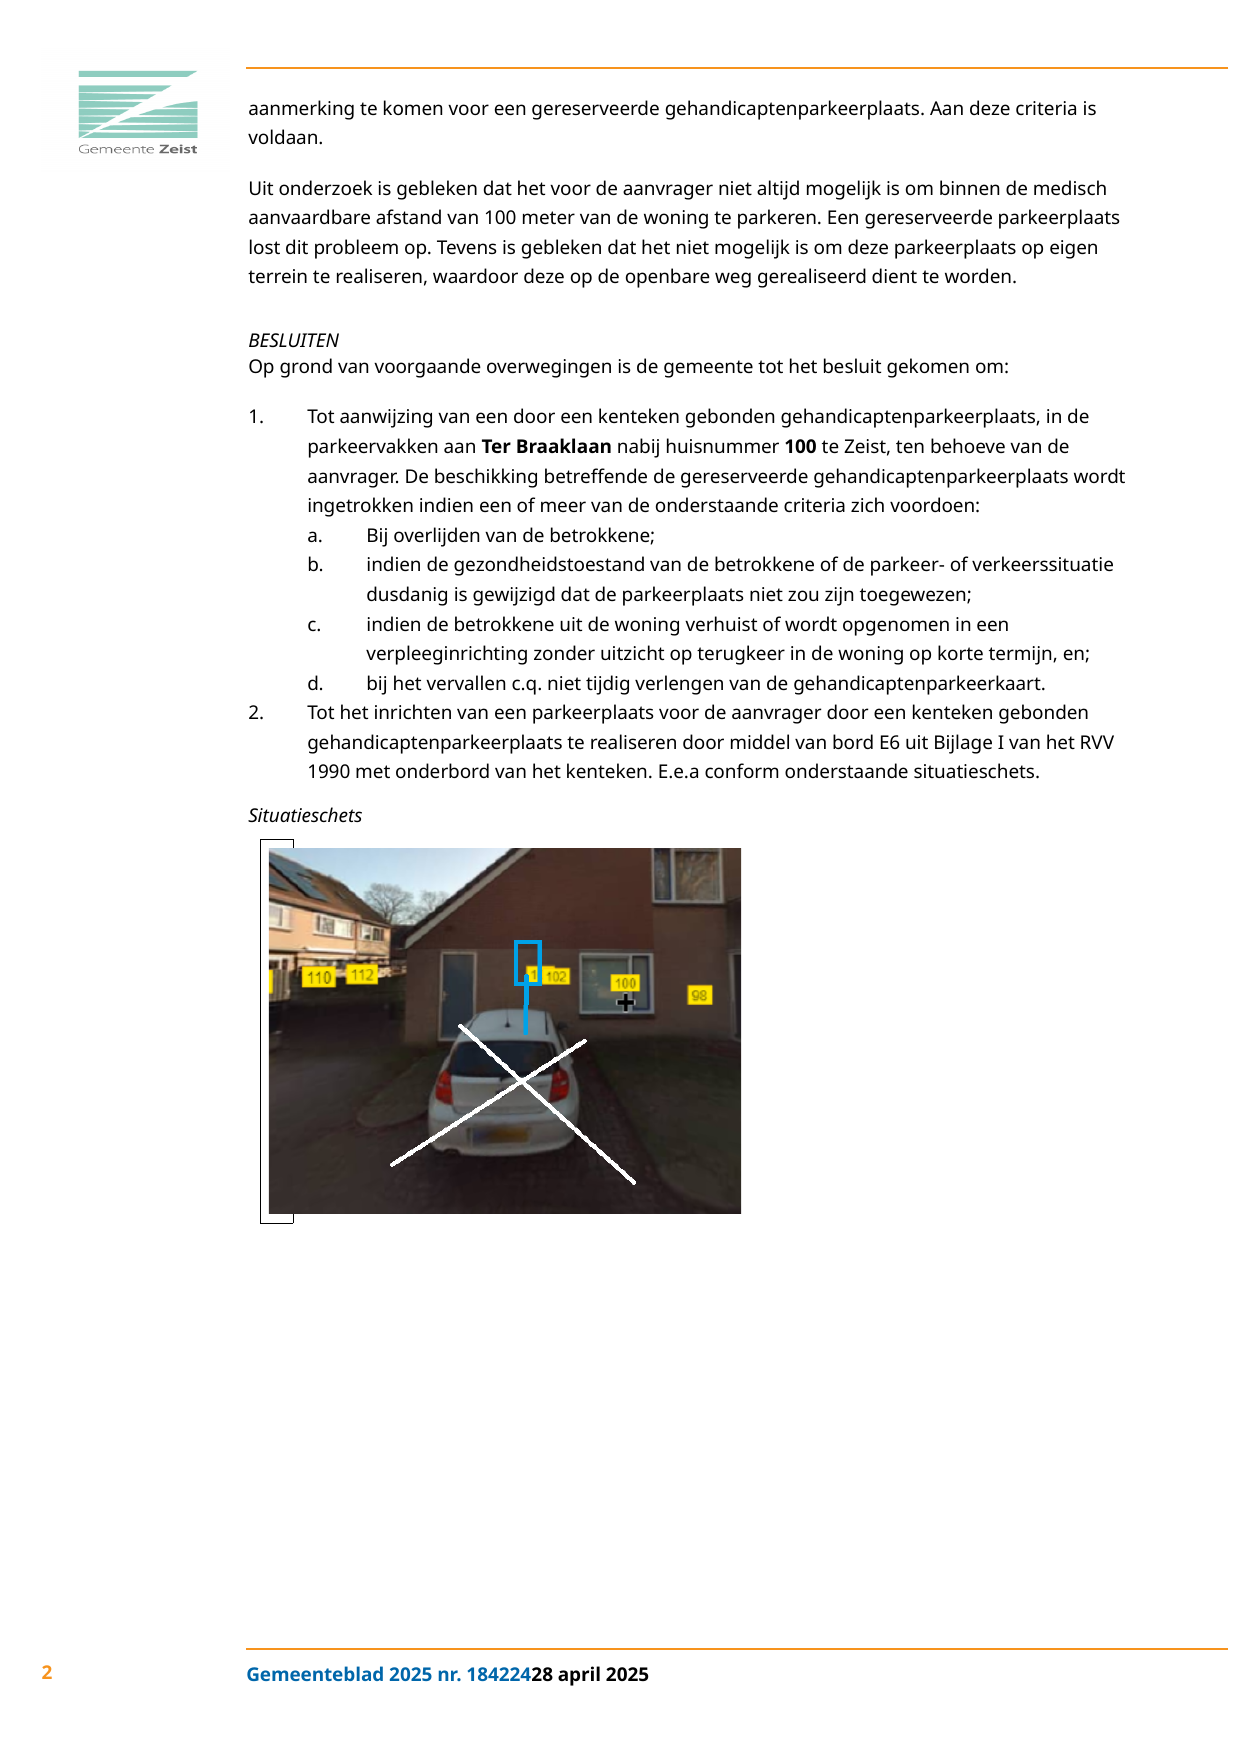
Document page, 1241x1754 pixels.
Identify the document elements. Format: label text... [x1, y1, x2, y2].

list bij het vervallen c.q. niet tijdig verlengen van de gehandicaptenparkeerkaart. [307, 670, 1152, 696]
list indien de gezondheidstoestand van de betrokkene of de parkeer- of verkeerssituatie dusdanig is gewijzigd dat de parkeerplaats niet zou zijn toegewezen; [307, 552, 1152, 607]
text BESLUITEN [248, 327, 1152, 353]
list Tot het inrichten van een parkeerplaats voor de aanvrager door een kenteken gebonden gehandicaptenparkeerplaats te realiseren door middel van bord E6 uit Bijlage I van het RVV 1990 met onderbord van het kenteken. E.e.a conform onderstaande situatieschets. [248, 699, 1152, 784]
text Op grond van voorgaande overwegingen is de gemeente tot het besluit gekomen om: [248, 353, 1152, 379]
list Tot aanwijzing van een door een kenteken gebonden gehandicaptenparkeerplaats, in de parkeervakken aan Ter Braaklaan nabij huisnummer 100 te Zeist, ten behoeve van de aanvrager. De beschikking betreffende de gereserveerde gehandicaptenparkeerplaats wordt ingetrokken indien een of meer van de onderstaande criteria zich voordoen: [248, 404, 1152, 518]
text Situatieschets [248, 802, 1152, 827]
picture [268, 848, 742, 1214]
text Uit onderzoek is gebleken dat het voor de aanvrager niet altijd mogelijk is om binnen de medisch aanvaardbare afstand van 100 meter van de woning te parkeren. Een gereserveerde parkeerplaats lost dit probleem op. Tevens is gebleken dat het niet mogelijk is om deze parkeerplaats op eigen terrein te realiseren, waardoor deze op de openbare weg gerealiseerd dient te worden. [248, 175, 1152, 289]
picture [41, 47, 231, 172]
text aanmerking te komen voor een gereserveerde gehandicaptenparkeerplaats. Aan deze criteria is voldaan. [248, 95, 1152, 150]
list Bij overlijden van de betrokkene; [307, 522, 1152, 548]
list indien de betrokkene uit de woning verhuist of wordt opgenomen in een verpleeginrichting zonder uitzicht op terugkeer in de woning op korte termijn, en; [307, 611, 1152, 666]
